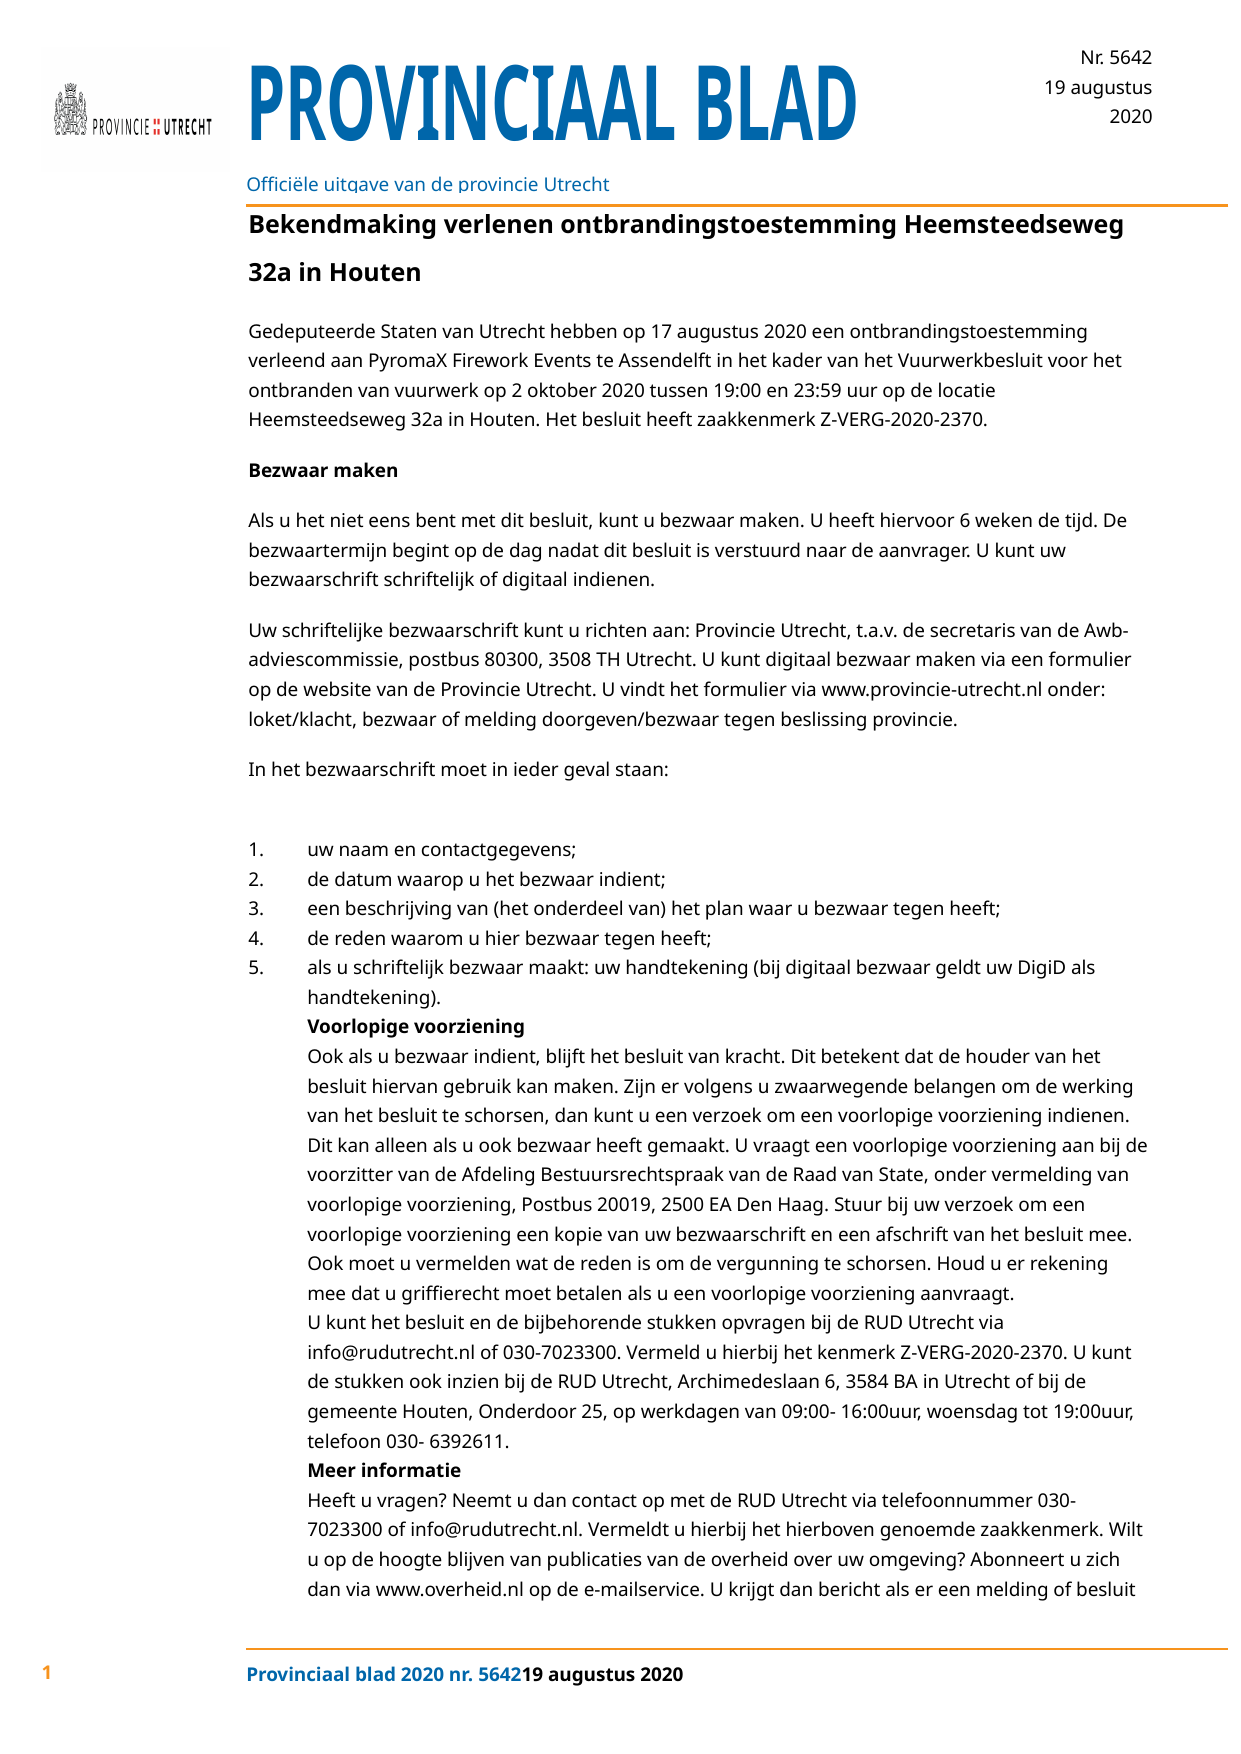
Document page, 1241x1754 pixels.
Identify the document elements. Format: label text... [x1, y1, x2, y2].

picture [41, 47, 231, 172]
list Meer informatie [248, 1457, 1152, 1483]
text In het bezwaarschrift moet in ieder geval staan: [248, 756, 1152, 782]
list Heeft u vragen? Neemt u dan contact op met de RUD Utrecht via telefoonnummer 030-7023300 of info@rudutrecht.nl. Vermeldt u hierbij het hierboven genoemde zaakkenmerk. Wilt u op de hoogte blijven van publicaties van de overheid over uw omgeving? Abonneert u zich dan via www.overheid.nl op de e-mailservice. U krijgt dan bericht als er een melding of besluit [248, 1487, 1152, 1602]
list als u schriftelijk bezwaar maakt: uw handtekening (bij digitaal bezwaar geldt uw DigiD als handtekening). [248, 954, 1152, 1010]
text Bekendmaking verlenen ontbrandingstoestemming Heemsteedseweg 32a in Houten [248, 207, 1152, 288]
text Als u het niet eens bent met dit besluit, kunt u bezwaar maken. U heeft hiervoor 6 weken de tijd. De bezwaartermijn begint op de dag nadat dit besluit is verstuurd naar de aanvrager. U kunt uw bezwaarschrift schriftelijk of digitaal indienen. [248, 507, 1152, 592]
list U kunt het besluit en de bijbehorende stukken opvragen bij de RUD Utrecht via info@rudutrecht.nl of 030-7023300. Vermeld u hierbij het kenmerk Z-VERG-2020-2370. U kunt de stukken ook inzien bij de RUD Utrecht, Archimedeslaan 6, 3584 BA in Utrecht of bij de gemeente Houten, Onderdoor 25, op werkdagen van 09:00- 16:00uur, woensdag tot 19:00uur, telefoon 030- 6392611. [248, 1309, 1152, 1454]
list een beschrijving van (het onderdeel van) het plan waar u bezwaar tegen heeft; [248, 895, 1152, 921]
list de datum waarop u het bezwaar indient; [248, 866, 1152, 892]
list Voorlopige voorziening [248, 1014, 1152, 1039]
text Uw schriftelijke bezwaarschrift kunt u richten aan: Provincie Utrecht, t.a.v. de secretaris van de Awb-adviescommissie, postbus 80300, 3508 TH Utrecht. U kunt digitaal bezwaar maken via een formulier op de website van de Provincie Utrecht. U vindt het formulier via www.provincie-utrecht.nl onder: loket/klacht, bezwaar of melding doorgeven/bezwaar tegen beslissing provincie. [248, 617, 1152, 732]
list de reden waarom u hier bezwaar tegen heeft; [248, 925, 1152, 951]
text Gedeputeerde Staten van Utrecht hebben op 17 augustus 2020 een ontbrandingstoestemming verleend aan PyromaX Firework Events te Assendelft in het kader van het Vuurwerkbesluit voor het ontbranden van vuurwerk op 2 oktober 2020 tussen 19:00 en 23:59 uur op de locatie Heemsteedseweg 32a in Houten. Het besluit heeft zaakkenmerk Z-VERG-2020-2370. [248, 318, 1152, 432]
list Ook als u bezwaar indient, blijft het besluit van kracht. Dit betekent dat de houder van het besluit hiervan gebruik kan maken. Zijn er volgens u zwaarwegende belangen om de werking van het besluit te schorsen, dan kunt u een verzoek om een voorlopige voorziening indienen. Dit kan alleen als u ook bezwaar heeft gemaakt. U vraagt een voorlopige voorziening aan bij de voorzitter van de Afdeling Bestuursrechtspraak van de Raad van State, onder vermelding van voorlopige voorziening, Postbus 20019, 2500 EA Den Haag. Stuur bij uw verzoek om een voorlopige voorziening een kopie van uw bezwaarschrift en een afschrift van het besluit mee. Ook moet u vermelden wat de reden is om de vergunning te schorsen. Houd u er rekening mee dat u griffierecht moet betalen als u een voorlopige voorziening aanvraagt. [248, 1043, 1152, 1306]
text Bezwaar maken [248, 457, 1152, 483]
list uw naam en contactgegevens; [248, 836, 1152, 862]
